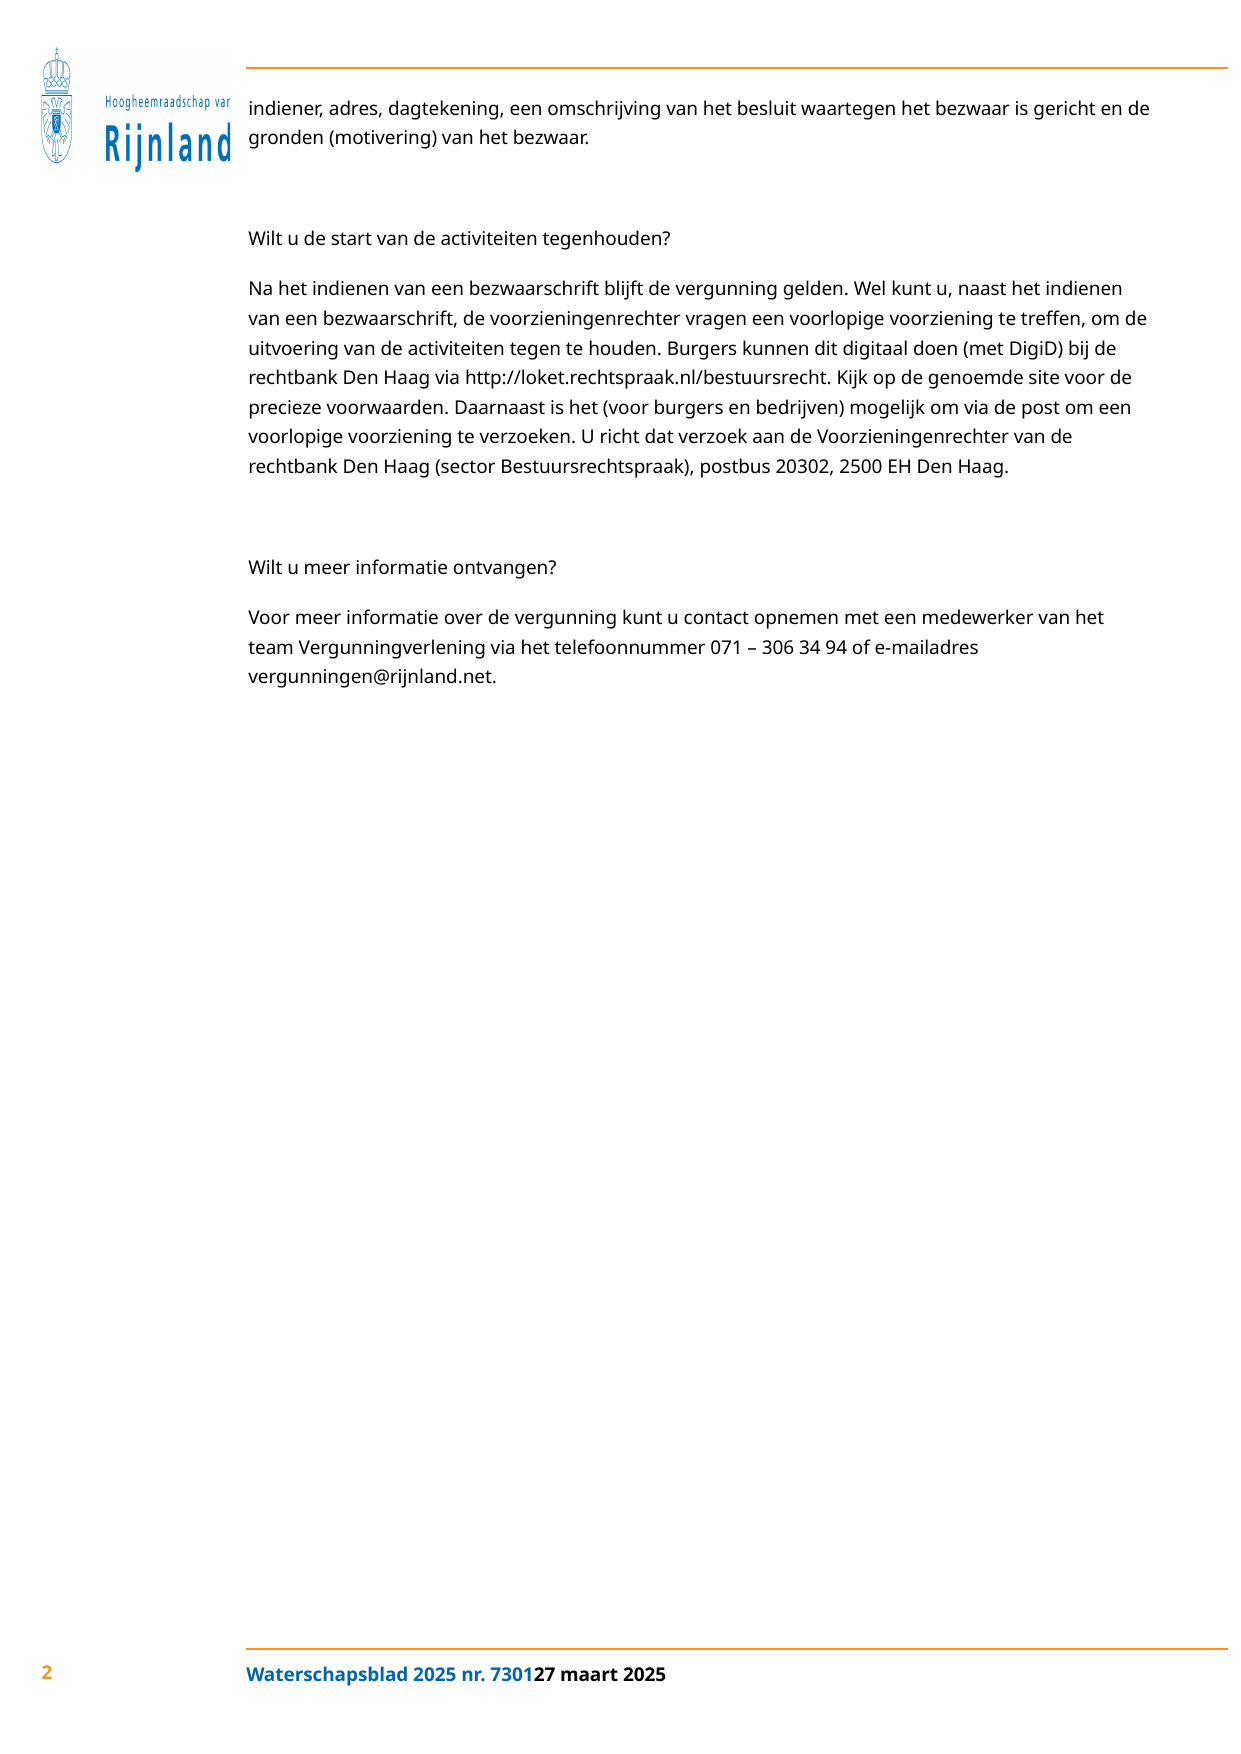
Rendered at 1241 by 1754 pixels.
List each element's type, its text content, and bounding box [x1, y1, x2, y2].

text indiener, adres, dagtekening, een omschrijving van het besluit waartegen het bezwaar is gericht en de gronden (motivering) van het bezwaar. [248, 95, 1152, 150]
text Wilt u meer informatie ontvangen? [248, 554, 1152, 580]
text Wilt u de start van de activiteiten tegenhouden? [248, 225, 1152, 251]
picture [41, 47, 231, 172]
text Na het indienen van een bezwaarschrift blijft de vergunning gelden. Wel kunt u, naast het indienen van een bezwaarschrift, de voorzieningenrechter vragen een voorlopige voorziening te treffen, om de uitvoering van de activiteiten tegen te houden. Burgers kunnen dit digitaal doen (met DigiD) bij de rechtbank Den Haag via http://loket.rechtspraak.nl/bestuursrecht. Kijk op de genoemde site voor de precieze voorwaarden. Daarnaast is het (voor burgers en bedrijven) mogelijk om via de post om een voorlopige voorziening te verzoeken. U richt dat verzoek aan de Voorzieningenrechter van de rechtbank Den Haag (sector Bestuursrechtspraak), postbus 20302, 2500 EH Den Haag. [248, 276, 1152, 479]
text Voor meer informatie over de vergunning kunt u contact opnemen met een medewerker van het team Vergunningverlening via het telefoonnummer 071 – 306 34 94 of e-mailadres vergunningen@rijnland.net. [248, 604, 1152, 689]
